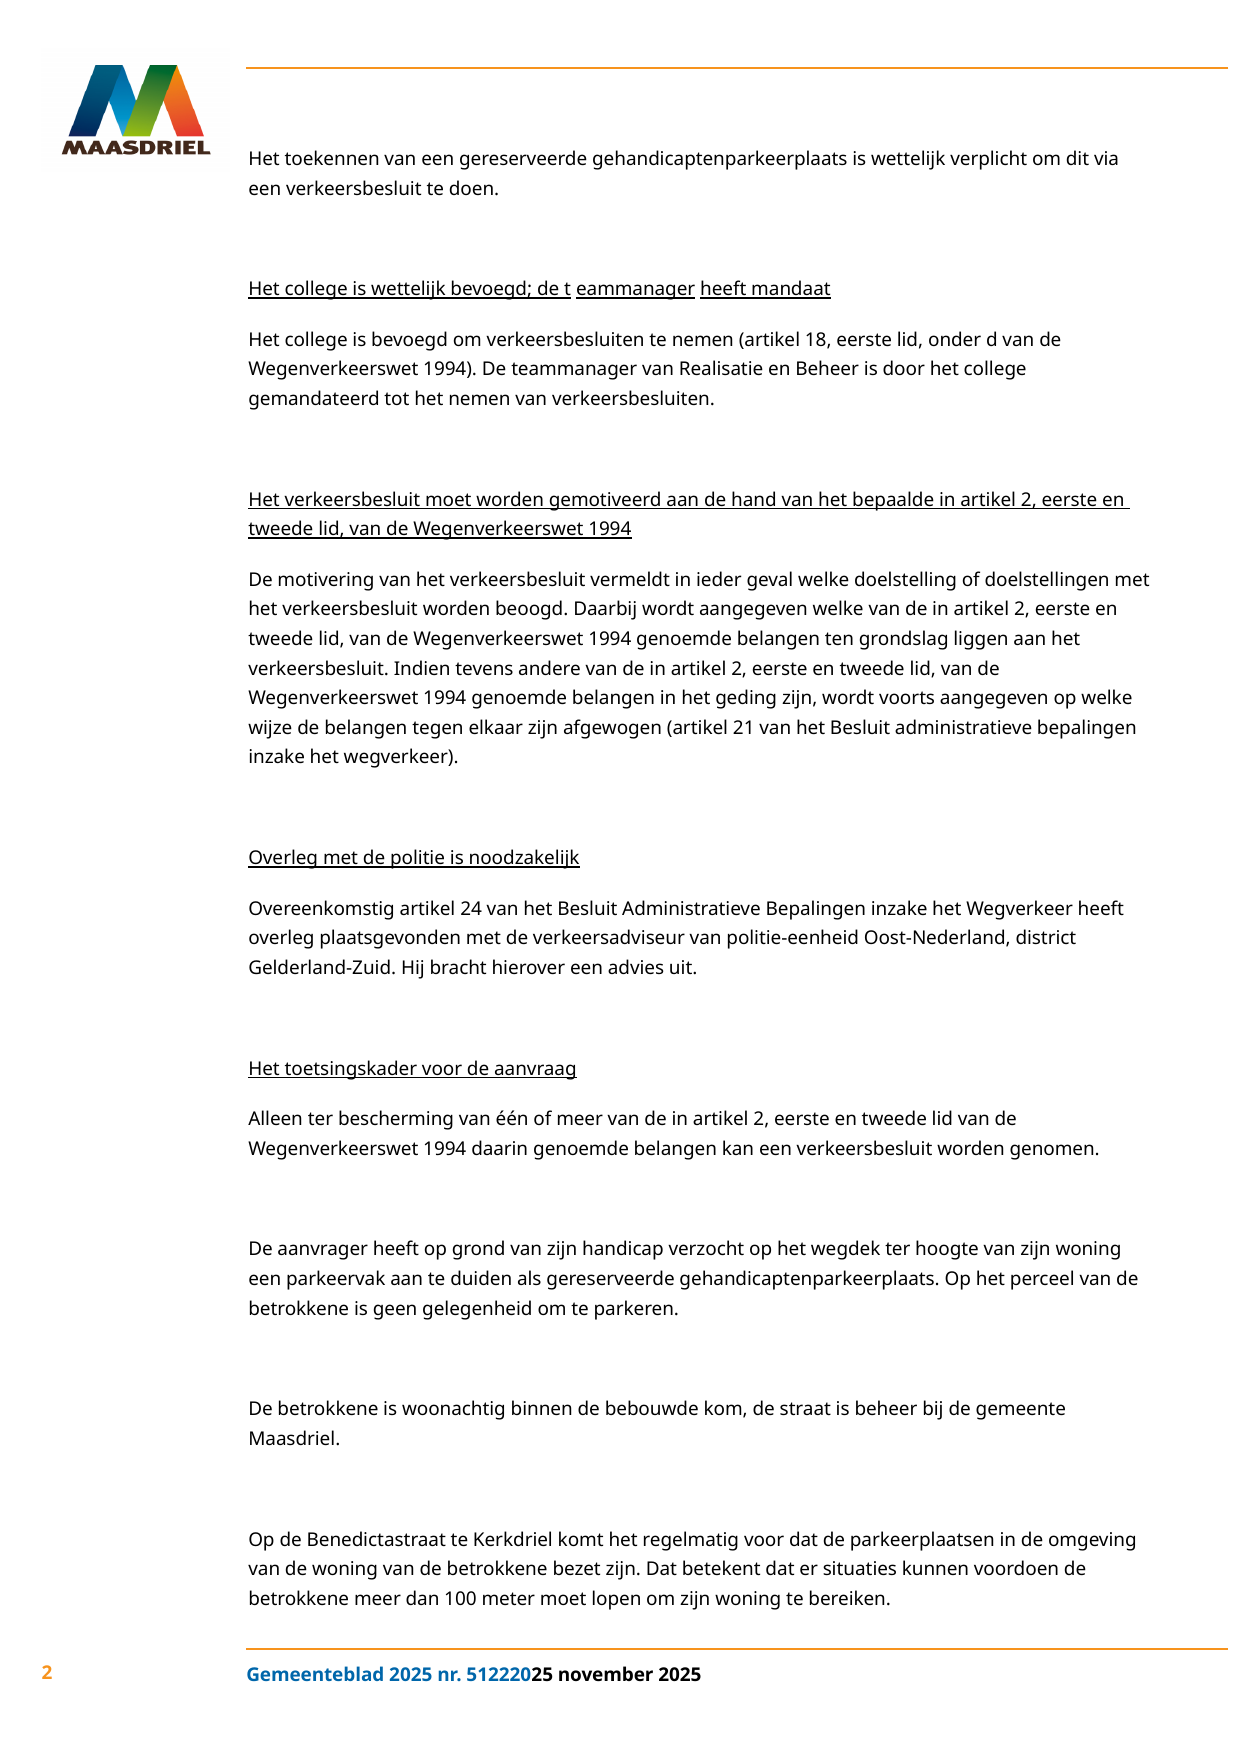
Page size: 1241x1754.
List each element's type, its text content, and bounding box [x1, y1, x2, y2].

text Op de Benedictastraat te Kerkdriel komt het regelmatig voor dat de parkeerplaatsen in de omgeving van de woning van de betrokkene bezet zijn. Dat betekent dat er situaties kunnen voordoen de betrokkene meer dan 100 meter moet lopen om zijn woning te bereiken. [248, 1526, 1152, 1611]
text Het college is bevoegd om verkeersbesluiten te nemen (artikel 18, eerste lid, onder d van de Wegenverkeerswet 1994). De teammanager van Realisatie en Beheer is door het college gemandateerd tot het nemen van verkeersbesluiten. [248, 326, 1152, 411]
text De motivering van het verkeersbesluit vermeldt in ieder geval welke doelstelling of doelstellingen met het verkeersbesluit worden beoogd. Daarbij wordt aangegeven welke van de in artikel 2, eerste en tweede lid, van de Wegenverkeerswet 1994 genoemde belangen ten grondslag liggen aan het verkeersbesluit. Indien tevens andere van de in artikel 2, eerste en tweede lid, van de Wegenverkeerswet 1994 genoemde belangen in het geding zijn, wordt voorts aangegeven op welke wijze de belangen tegen elkaar zijn afgewogen (artikel 21 van het Besluit administratieve bepalingen inzake het wegverkeer). [248, 566, 1152, 769]
text Het verkeersbesluit moet worden gemotiveerd aan de hand van het bepaalde in artikel 2, eerste en tweede lid, van de Wegenverkeerswet 1994 [248, 486, 1152, 541]
text Overeenkomstig artikel 24 van het Besluit Administratieve Bepalingen inzake het Wegverkeer heeft overleg plaatsgevonden met de verkeersadviseur van politie-eenheid Oost-Nederland, district Gelderland-Zuid. Hij bracht hierover een advies uit. [248, 895, 1152, 980]
text Het toetsingskader voor de aanvraag [248, 1055, 1152, 1081]
text Alleen ter bescherming van één of meer van de in artikel 2, eerste en tweede lid van de Wegenverkeerswet 1994 daarin genoemde belangen kan een verkeersbesluit worden genomen. [248, 1105, 1152, 1161]
text De betrokkene is woonachtig binnen de bebouwde kom, de straat is beheer bij de gemeente Maasdriel. [248, 1396, 1152, 1451]
text Het toekennen van een gereserveerde gehandicaptenparkeerplaats is wettelijk verplicht om dit via een verkeersbesluit te doen. [248, 145, 1152, 201]
text Overleg met de politie is noodzakelijk [248, 844, 1152, 870]
picture [41, 47, 231, 172]
text De aanvrager heeft op grond van zijn handicap verzocht op het wegdek ter hoogte van zijn woning een parkeervak aan te duiden als gereserveerde gehandicaptenparkeerplaats. Op het perceel van de betrokkene is geen gelegenheid om te parkeren. [248, 1236, 1152, 1321]
text Het college is wettelijk bevoegd; de t eammanager heeft mandaat [248, 276, 1152, 301]
